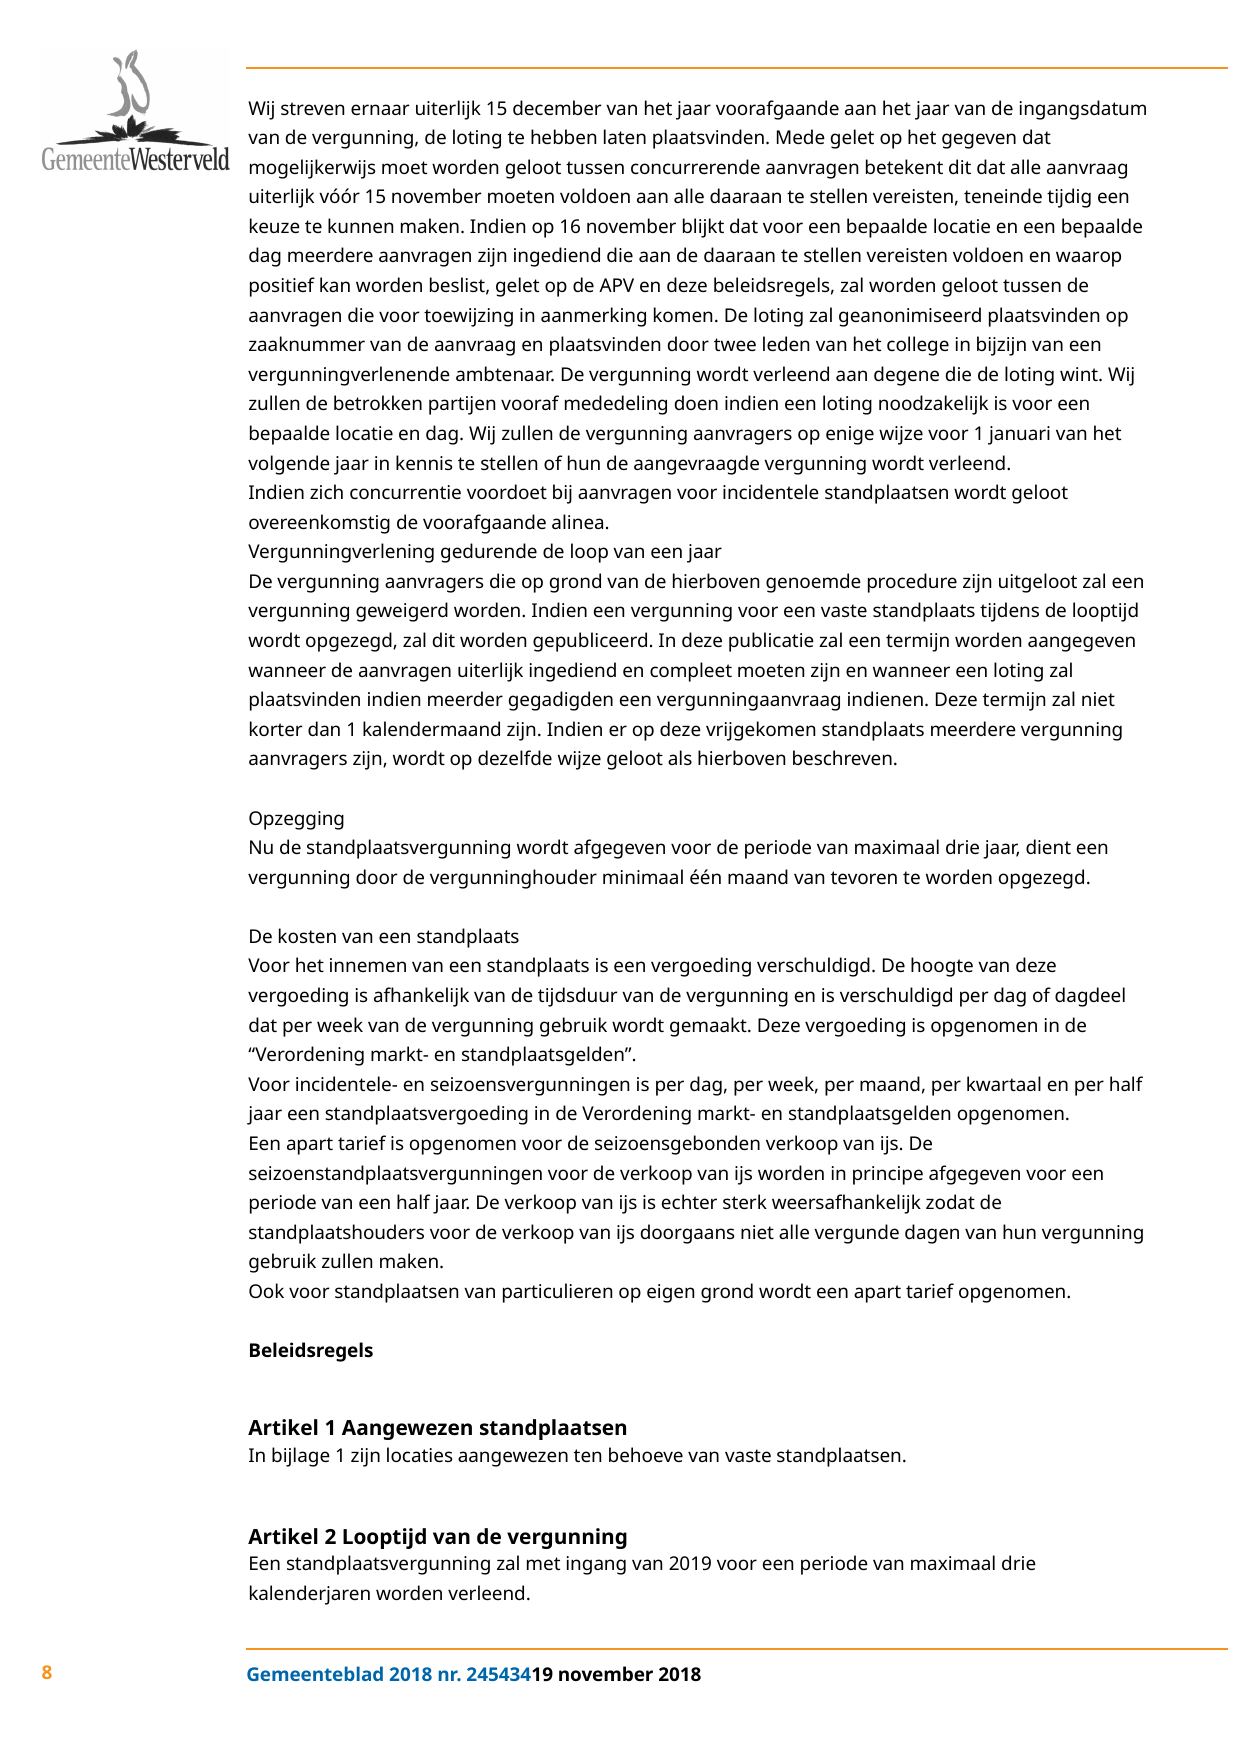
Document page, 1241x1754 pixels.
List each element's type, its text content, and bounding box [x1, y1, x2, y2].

picture [41, 47, 231, 172]
text Vergunningverlening gedurende de loop van een jaar [248, 538, 1152, 564]
text Artikel 1 Aangewezen standplaatsen [248, 1413, 1152, 1442]
text Artikel 2 Looptijd van de vergunning [248, 1522, 1152, 1550]
text Voor het innemen van een standplaats is een vergoeding verschuldigd. De hoogte van deze vergoeding is afhankelijk van de tijdsduur van de vergunning en is verschuldigd per dag of dagdeel dat per week van de vergunning gebruik wordt gemaakt. Deze vergoeding is opgenomen in de “Verordening markt- en standplaatsgelden”. [248, 953, 1152, 1067]
text Beleidsregels [248, 1337, 1152, 1363]
text Wij streven ernaar uiterlijk 15 december van het jaar voorafgaande aan het jaar van de ingangsdatum van de vergunning, de loting te hebben laten plaatsvinden. Mede gelet op het gegeven dat mogelijkerwijs moet worden geloot tussen concurrerende aanvragen betekent dit dat alle aanvraag uiterlijk vóór 15 november moeten voldoen aan alle daaraan te stellen vereisten, teneinde tijdig een keuze te kunnen maken. Indien op 16 november blijkt dat voor een bepaalde locatie en een bepaalde dag meerdere aanvragen zijn ingediend die aan de daaraan te stellen vereisten voldoen en waarop positief kan worden beslist, gelet op de APV en deze beleidsregels, zal worden geloot tussen de aanvragen die voor toewijzing in aanmerking komen. De loting zal geanonimiseerd plaatsvinden op zaaknummer van de aanvraag en plaatsvinden door twee leden van het college in bijzijn van een vergunningverlenende ambtenaar. De vergunning wordt verleend aan degene die de loting wint. Wij zullen de betrokken partijen vooraf mededeling doen indien een loting noodzakelijk is voor een bepaalde locatie en dag. Wij zullen de vergunning aanvragers op enige wijze voor 1 januari van het volgende jaar in kennis te stellen of hun de aangevraagde vergunning wordt verleend. [248, 95, 1152, 476]
text De kosten van een standplaats [248, 923, 1152, 949]
text Voor incidentele- en seizoensvergunningen is per dag, per week, per maand, per kwartaal en per half jaar een standplaatsvergoeding in de Verordening markt- en standplaatsgelden opgenomen. [248, 1071, 1152, 1126]
text Nu de standplaatsvergunning wordt afgegeven voor de periode van maximaal drie jaar, dient een vergunning door de vergunninghouder minimaal één maand van tevoren te worden opgezegd. [248, 834, 1152, 890]
text Een apart tarief is opgenomen voor de seizoensgebonden verkoop van ijs. De seizoenstandplaatsvergunningen voor de verkoop van ijs worden in principe afgegeven voor een periode van een half jaar. De verkoop van ijs is echter sterk weersafhankelijk zodat de standplaatshouders voor de verkoop van ijs doorgaans niet alle vergunde dagen van hun vergunning gebruik zullen maken. [248, 1130, 1152, 1274]
text Ook voor standplaatsen van particulieren op eigen grond wordt een apart tarief opgenomen. [248, 1278, 1152, 1304]
text Opzegging [248, 805, 1152, 831]
text De vergunning aanvragers die op grond van de hierboven genoemde procedure zijn uitgeloot zal een vergunning geweigerd worden. Indien een vergunning voor een vaste standplaats tijdens de looptijd wordt opgezegd, zal dit worden gepubliceerd. In deze publicatie zal een termijn worden aangegeven wanneer de aanvragen uiterlijk ingediend en compleet moeten zijn en wanneer een loting zal plaatsvinden indien meerder gegadigden een vergunningaanvraag indienen. Deze termijn zal niet korter dan 1 kalendermaand zijn. Indien er op deze vrijgekomen standplaats meerdere vergunning aanvragers zijn, wordt op dezelfde wijze geloot als hierboven beschreven. [248, 568, 1152, 771]
text In bijlage 1 zijn locaties aangewezen ten behoeve van vaste standplaatsen. [248, 1442, 1152, 1468]
text Een standplaatsvergunning zal met ingang van 2019 voor een periode van maximaal drie kalenderjaren worden verleend. [248, 1550, 1152, 1606]
text Indien zich concurrentie voordoet bij aanvragen voor incidentele standplaatsen wordt geloot overeenkomstig de voorafgaande alinea. [248, 479, 1152, 535]
